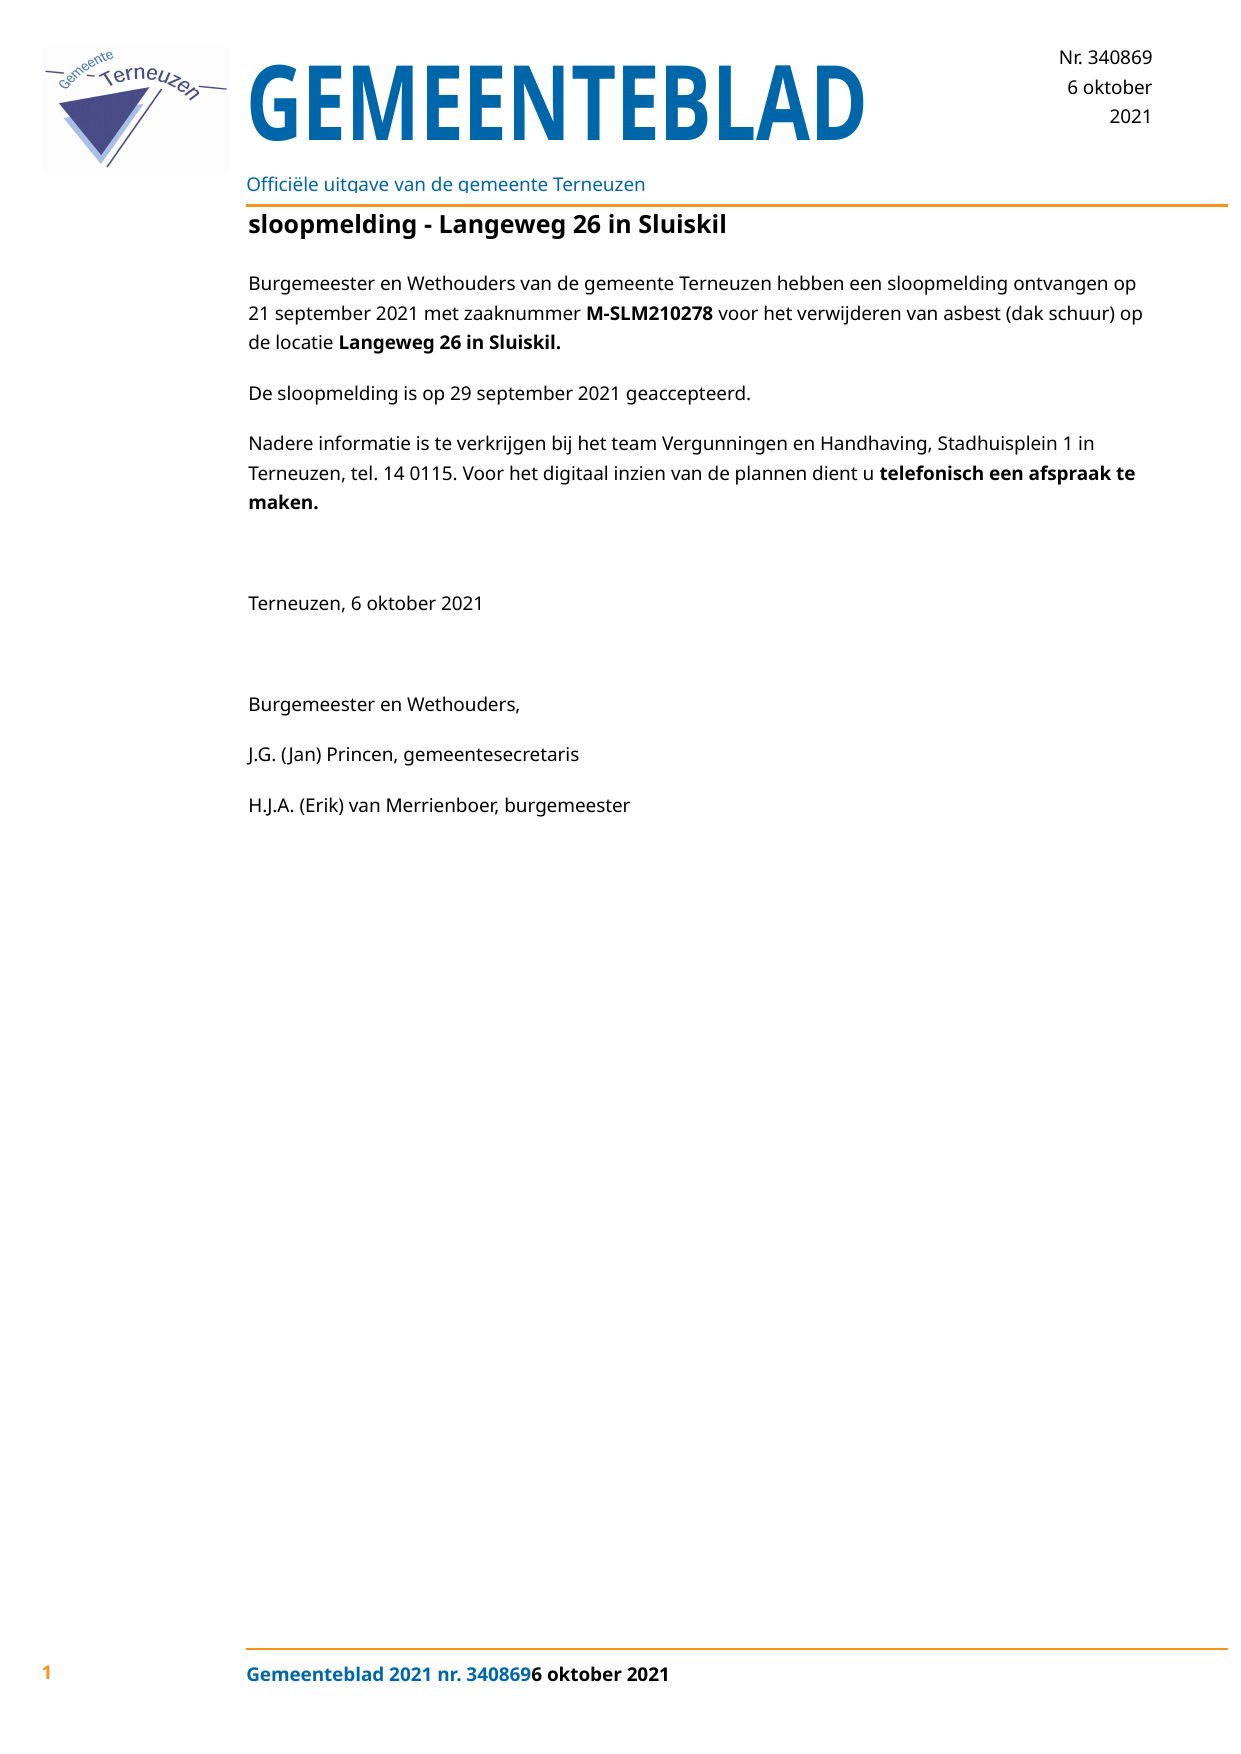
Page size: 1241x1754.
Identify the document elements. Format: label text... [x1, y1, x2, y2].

text H.J.A. (Erik) van Merrienboer, burgemeester [248, 792, 1152, 818]
text Nadere informatie is te verkrijgen bij het team Vergunningen en Handhaving, Stadhuisplein 1 in Terneuzen, tel. 14 0115. Voor het digitaal inzien van de plannen dient u telefonisch een afspraak te maken. [248, 430, 1152, 515]
text Burgemeester en Wethouders, [248, 691, 1152, 717]
text De sloopmelding is op 29 september 2021 geaccepteerd. [248, 380, 1152, 406]
text Terneuzen, 6 oktober 2021 [248, 590, 1152, 616]
picture [41, 47, 231, 172]
text Burgemeester en Wethouders van de gemeente Terneuzen hebben een sloopmelding ontvangen op 21 september 2021 met zaaknummer M-SLM210278 voor het verwijderen van asbest (dak schuur) op de locatie Langeweg 26 in Sluiskil. [248, 270, 1152, 355]
text sloopmelding - Langeweg 26 in Sluiskil [248, 207, 1152, 241]
text J.G. (Jan) Princen, gemeentesecretaris [248, 742, 1152, 767]
